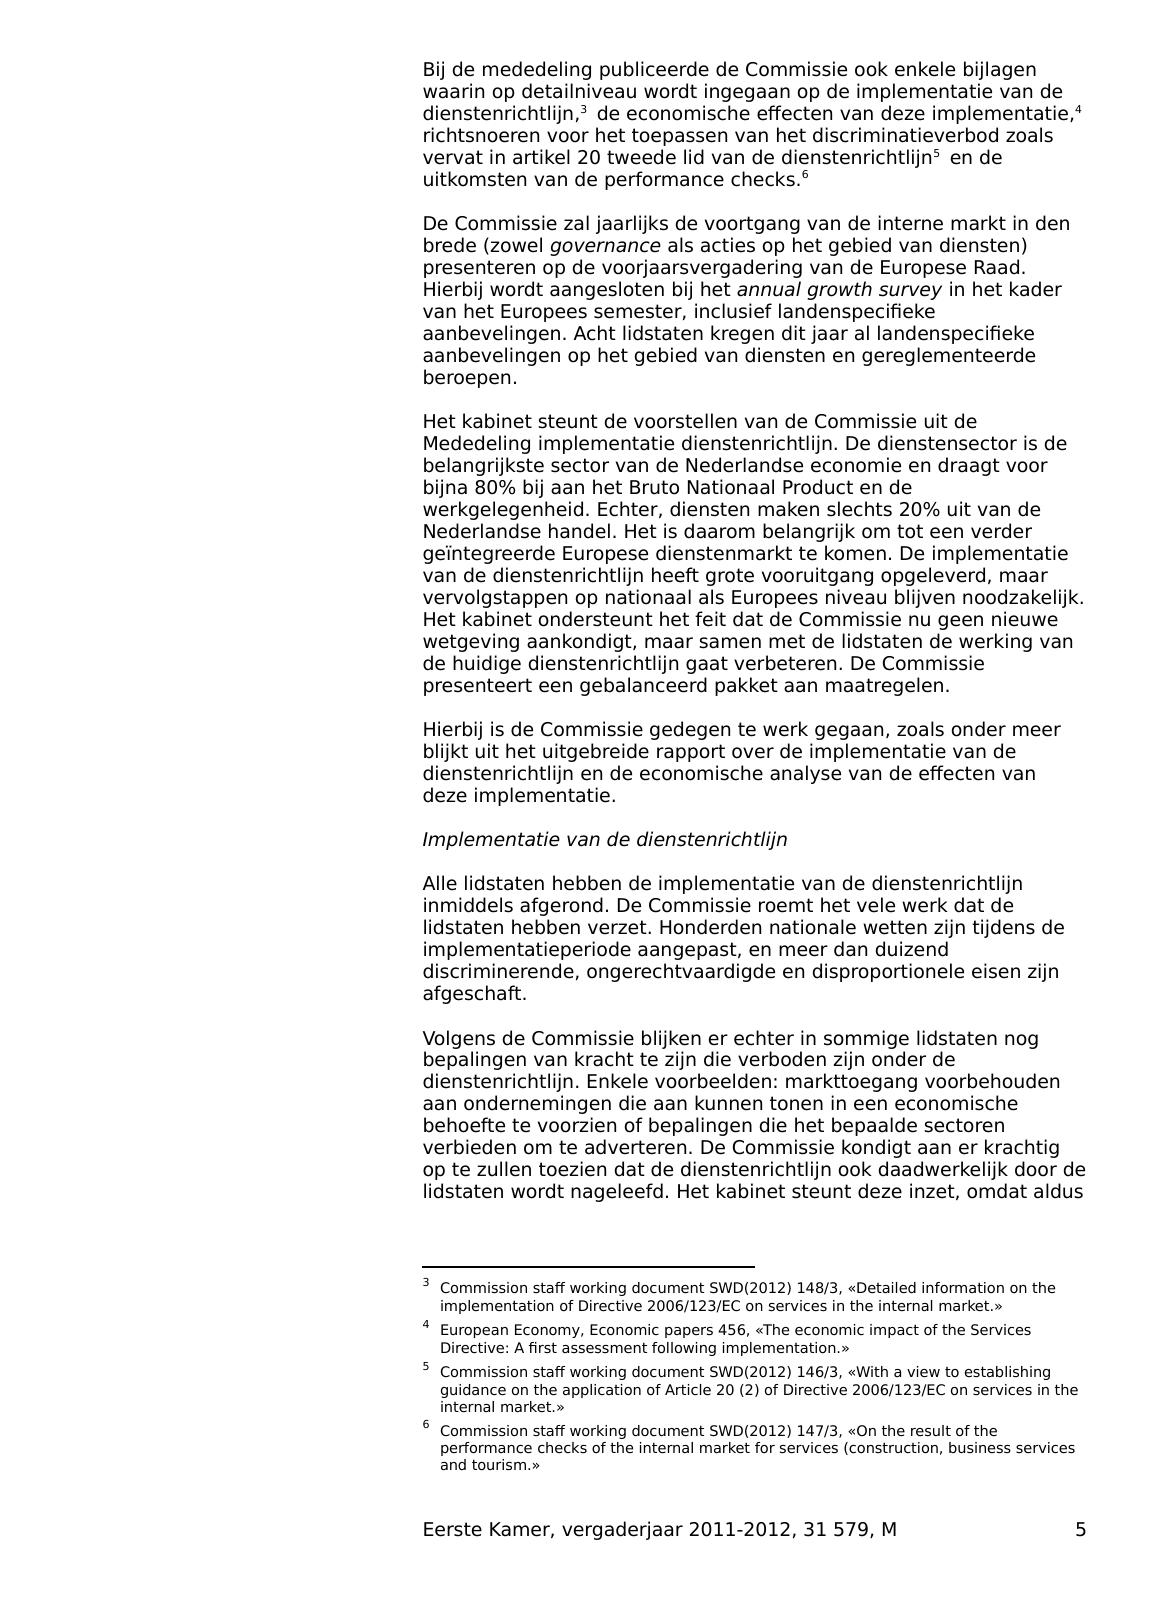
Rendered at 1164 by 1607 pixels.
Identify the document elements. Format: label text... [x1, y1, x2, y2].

text Commission staff working document SWD(2012) 148/3, «Detailed information on the implementation of Directive 2006/123/EC on services in the internal market.» [422, 1276, 1087, 1315]
text Hierbij is de Commissie gedegen te werk gegaan, zoals onder meer blijkt uit het uitgebreide rapport over de implementatie van de dienstenrichtlijn en de economische analyse van de effecten van deze implementatie. [422, 719, 1087, 807]
text Het kabinet steunt de voorstellen van de Commissie uit de Mededeling implementatie dienstenrichtlijn. De dienstensector is de belangrijkste sector van de Nederlandse economie en draagt voor bijna 80% bij aan het Bruto Nationaal Product en de werkgelegenheid. Echter, diensten maken slechts 20% uit van de Nederlandse handel. Het is daarom belangrijk om tot een verder geïntegreerde Europese dienstenmarkt te komen. De implementatie van de dienstenrichtlijn heeft grote vooruitgang opgeleverd, maar vervolgstappen op nationaal als Europees niveau blijven noodzakelijk. Het kabinet ondersteunt het feit dat de Commissie nu geen nieuwe wetgeving aankondigt, maar samen met de lidstaten de werking van de huidige dienstenrichtlijn gaat verbeteren. De Commissie presenteert een gebalanceerd pakket aan maatregelen. [422, 411, 1087, 697]
text Bij de mededeling publiceerde de Commissie ook enkele bijlagen waarin op detailniveau wordt ingegaan op de implementatie van de dienstenrichtlijn, de economische effecten van deze implementatie, richtsnoeren voor het toepassen van het discriminatieverbod zoals vervat in artikel 20 tweede lid van de dienstenrichtlijn en de uitkomsten van de performance checks. [422, 59, 1087, 191]
text De Commissie zal jaarlijks de voortgang van de interne markt in den brede (zowel governance als acties op het gebied van diensten) presenteren op de voorjaarsvergadering van de Europese Raad. Hierbij wordt aangesloten bij het annual growth survey in het kader van het Europees semester, inclusief landenspecifieke aanbevelingen. Acht lidstaten kregen dit jaar al landenspecifieke aanbevelingen op het gebied van diensten en gereglementeerde beroepen. [422, 213, 1087, 389]
text European Economy, Economic papers 456, «The economic impact of the Services Directive: A first assessment following implementation.» [422, 1318, 1087, 1357]
text Volgens de Commissie blijken er echter in sommige lidstaten nog bepalingen van kracht te zijn die verboden zijn onder de dienstenrichtlijn. Enkele voorbeelden: markttoegang voorbehouden aan ondernemingen die aan kunnen tonen in een economische behoefte te voorzien of bepalingen die het bepaalde sectoren verbieden om te adverteren. De Commissie kondigt aan er krachtig op te zullen toezien dat de dienstenrichtlijn ook daadwerkelijk door de lidstaten wordt nageleefd. Het kabinet steunt deze inzet, omdat aldus [422, 1027, 1087, 1203]
text Alle lidstaten hebben de implementatie van de dienstenrichtlijn inmiddels afgerond. De Commissie roemt het vele werk dat de lidstaten hebben verzet. Honderden nationale wetten zijn tijdens de implementatieperiode aangepast, en meer dan duizend discriminerende, ongerechtvaardigde en disproportionele eisen zijn afgeschaft. [422, 873, 1087, 1005]
subtitle Implementatie van de dienstenrichtlijn [422, 829, 1087, 851]
text Commission staff working document SWD(2012) 146/3, «With a view to establishing guidance on the application of Article 20 (2) of Directive 2006/123/EC on services in the internal market.» [422, 1360, 1087, 1416]
text Commission staff working document SWD(2012) 147/3, «On the result of the performance checks of the internal market for services (construction, business services and tourism.» [422, 1418, 1087, 1474]
